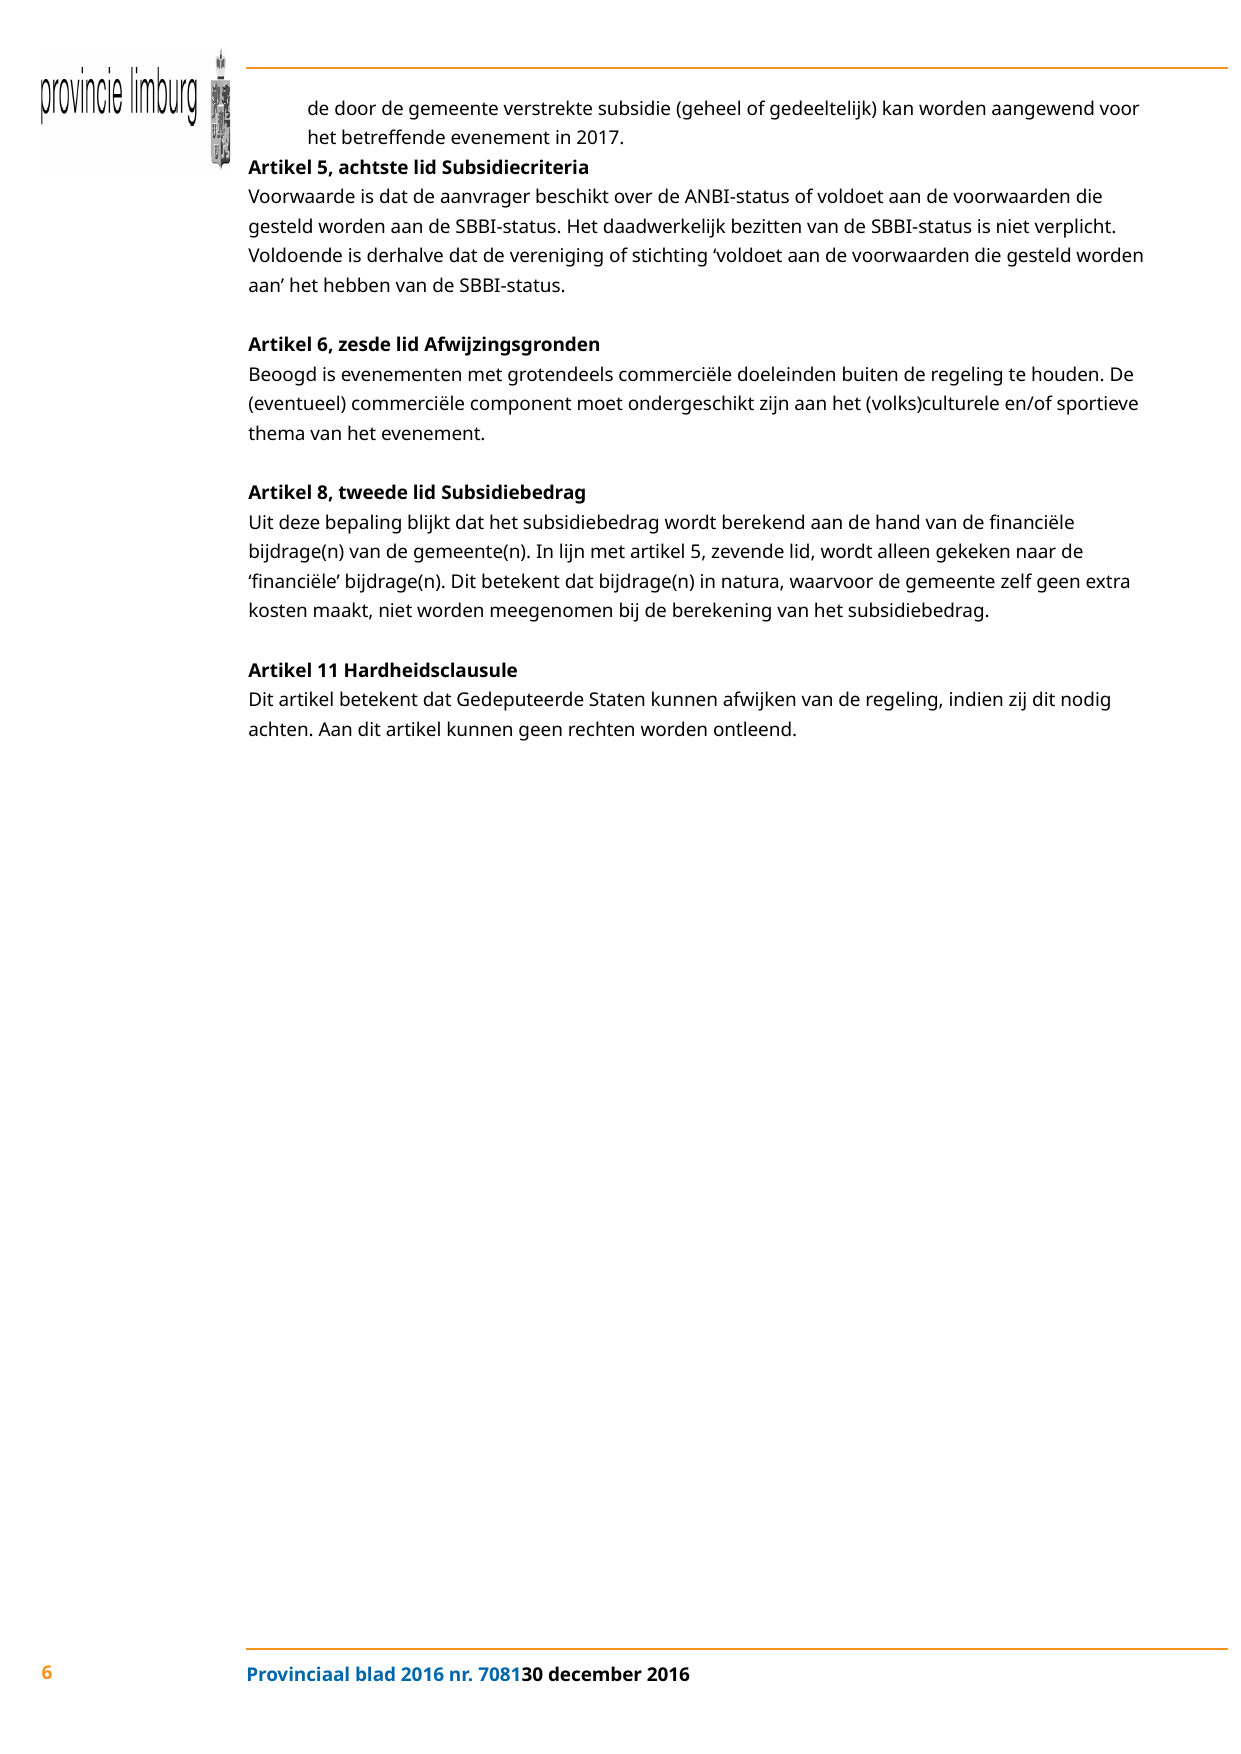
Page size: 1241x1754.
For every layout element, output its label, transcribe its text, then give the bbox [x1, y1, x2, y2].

text Artikel 6, zesde lid Afwijzingsgronden [248, 331, 1152, 357]
text Artikel 11 Hardheidsclausule [248, 657, 1152, 683]
text Artikel 8, tweede lid Subsidiebedrag [248, 479, 1152, 505]
picture [41, 47, 231, 172]
text Artikel 5, achtste lid Subsidiecriteria [248, 154, 1152, 180]
text Voorwaarde is dat de aanvrager beschikt over de ANBI-status of voldoet aan de voorwaarden die gesteld worden aan de SBBI-status. Het daadwerkelijk bezitten van de SBBI-status is niet verplicht. Voldoende is derhalve dat de vereniging of stichting ‘voldoet aan de voorwaarden die gesteld worden aan’ het hebben van de SBBI-status. [248, 183, 1152, 298]
text Beoogd is evenementen met grotendeels commerciële doeleinden buiten de regeling te houden. De (eventueel) commerciële component moet ondergeschikt zijn aan het (volks)culturele en/of sportieve thema van het evenement. [248, 361, 1152, 446]
list de door de gemeente verstrekte subsidie (geheel of gedeeltelijk) kan worden aangewend voor het betreffende evenement in 2017. [248, 95, 1152, 150]
text Uit deze bepaling blijkt dat het subsidiebedrag wordt berekend aan de hand van de financiële bijdrage(n) van de gemeente(n). In lijn met artikel 5, zevende lid, wordt alleen gekeken naar de ‘financiële’ bijdrage(n). Dit betekent dat bijdrage(n) in natura, waarvoor de gemeente zelf geen extra kosten maakt, niet worden meegenomen bij de berekening van het subsidiebedrag. [248, 509, 1152, 623]
text Dit artikel betekent dat Gedeputeerde Staten kunnen afwijken van de regeling, indien zij dit nodig achten. Aan dit artikel kunnen geen rechten worden ontleend. [248, 686, 1152, 742]
